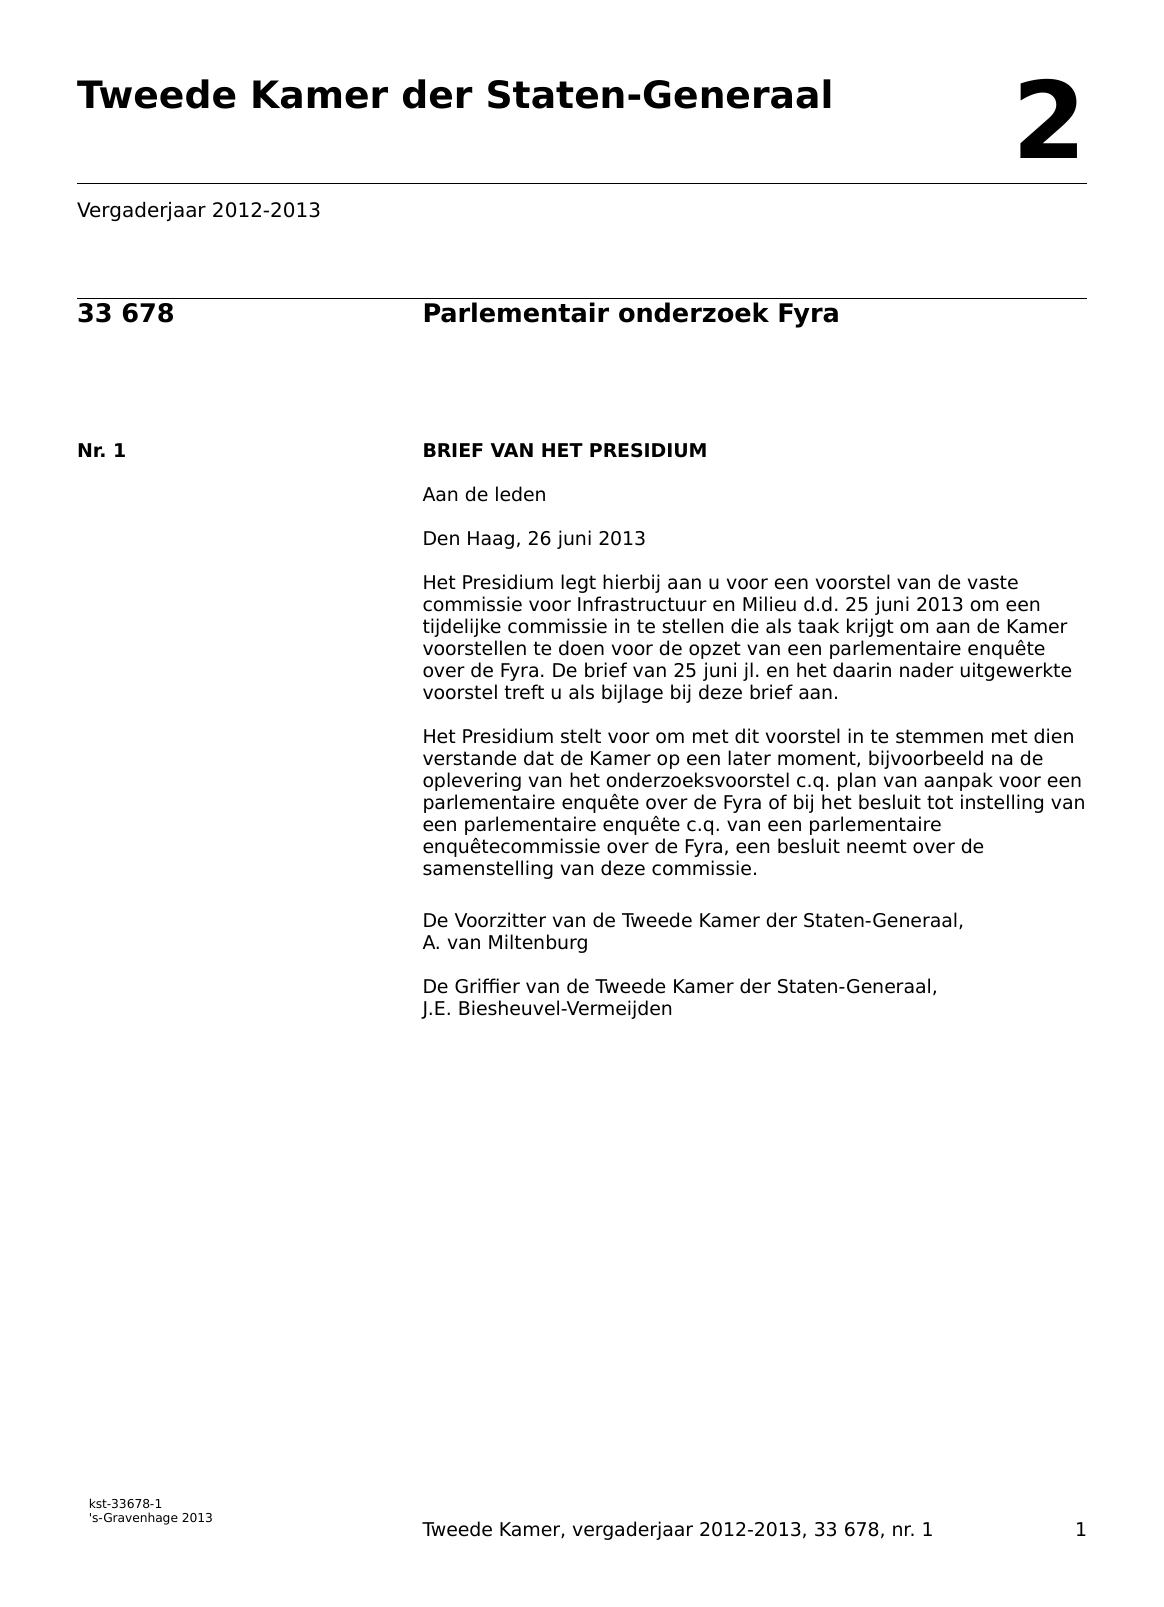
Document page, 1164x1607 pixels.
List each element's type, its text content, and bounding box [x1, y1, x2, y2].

table_header Tweede Kamer der Staten-Generaal [77, 59, 886, 183]
text Den Haag, 26 juni 2013 [422, 528, 1087, 550]
table_header 2 [886, 59, 1087, 183]
text De Griffier van de Tweede Kamer der Staten-Generaal, J.E. Biesheuvel-Vermeijden [422, 976, 1087, 1020]
subtitle 33 678 Parlementair onderzoek Fyra [77, 299, 1087, 329]
text Aan de leden [422, 484, 1087, 506]
text 's-Gravenhage 2013 [88, 1511, 323, 1525]
text Het Presidium legt hierbij aan u voor een voorstel van de vaste commissie voor Infrastructuur en Milieu d.d. 25 juni 2013 om een tijdelijke commissie in te stellen die als taak krijgt om aan de Kamer voorstellen te doen voor de opzet van een parlementaire enquête over de Fyra. De brief van 25 juni jl. en het daarin nader uitgewerkte voorstel treft u als bijlage bij deze brief aan. [422, 572, 1087, 704]
subtitle Nr. 1 BRIEF VAN HET PRESIDIUM [77, 440, 1087, 462]
table_cell Vergaderjaar 2012-2013 [77, 184, 1087, 298]
text Het Presidium stelt voor om met dit voorstel in te stemmen met dien verstande dat de Kamer op een later moment, bijvoorbeeld na de oplevering van het onderzoeksvoorstel c.q. plan van aanpak voor een parlementaire enquête over de Fyra of bij het besluit tot instelling van een parlementaire enquête c.q. van een parlementaire enquêtecommissie over de Fyra, een besluit neemt over de samenstelling van deze commissie. [422, 726, 1087, 880]
text De Voorzitter van de Tweede Kamer der Staten-Generaal, A. van Miltenburg [422, 910, 1087, 954]
text kst-33678-1 [88, 1497, 323, 1511]
